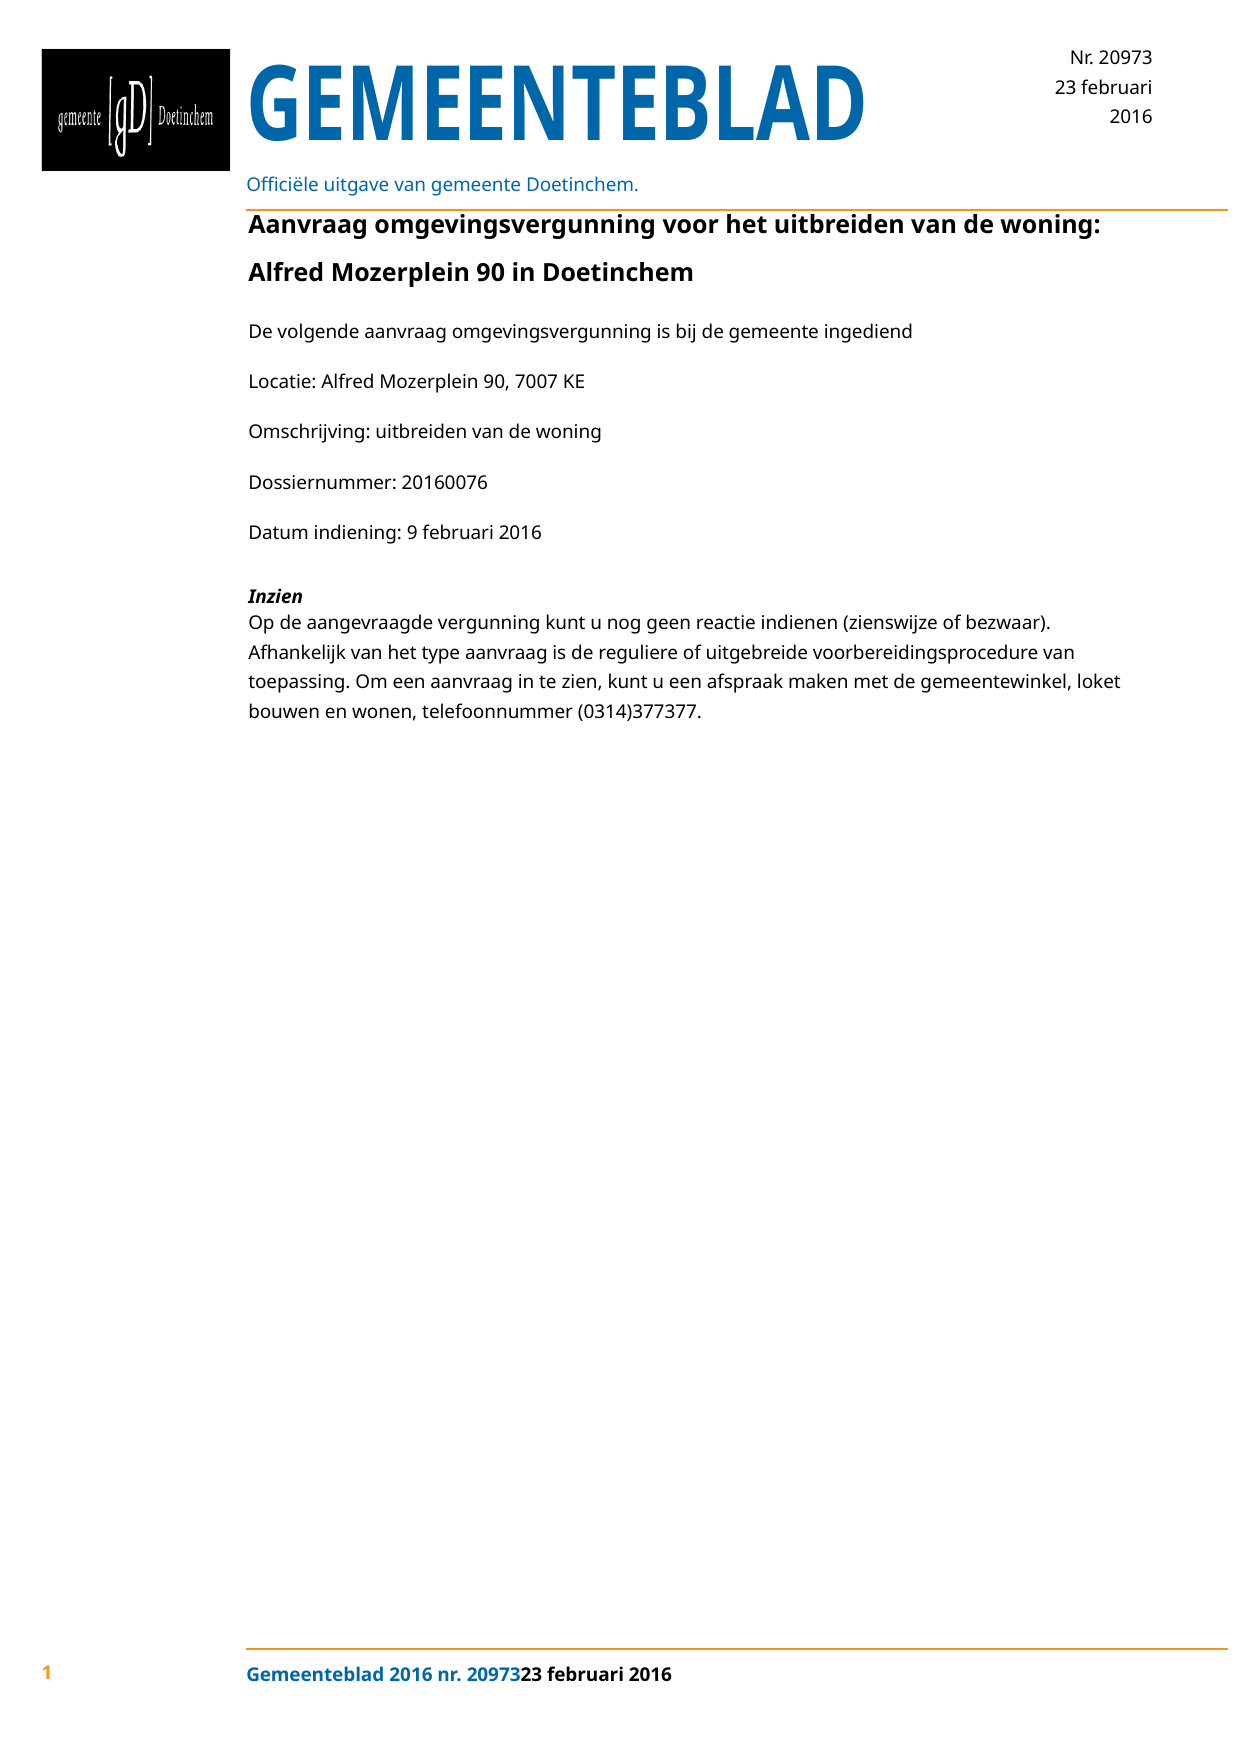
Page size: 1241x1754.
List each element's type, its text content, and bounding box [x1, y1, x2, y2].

text Aanvraag omgevingsvergunning voor het uitbreiden van de woning: Alfred Mozerplein 90 in Doetinchem [248, 211, 1152, 288]
picture [41, 47, 231, 172]
text Datum indiening: 9 februari 2016 [248, 519, 1152, 545]
text De volgende aanvraag omgevingsvergunning is bij de gemeente ingediend [248, 318, 1152, 344]
text Locatie: Alfred Mozerplein 90, 7007 KE [248, 368, 1152, 394]
text Op de aangevraagde vergunning kunt u nog geen reactie indienen (zienswijze of bezwaar). Afhankelijk van het type aanvraag is de reguliere of uitgebreide voorbereidingsprocedure van toepassing. Om een aanvraag in te zien, kunt u een afspraak maken met de gemeentewinkel, loket bouwen en wonen, telefoonnummer (0314)377377. [248, 609, 1152, 724]
text Inzien [248, 583, 1152, 609]
text Dossiernummer: 20160076 [248, 469, 1152, 495]
text Omschrijving: uitbreiden van de woning [248, 419, 1152, 444]
